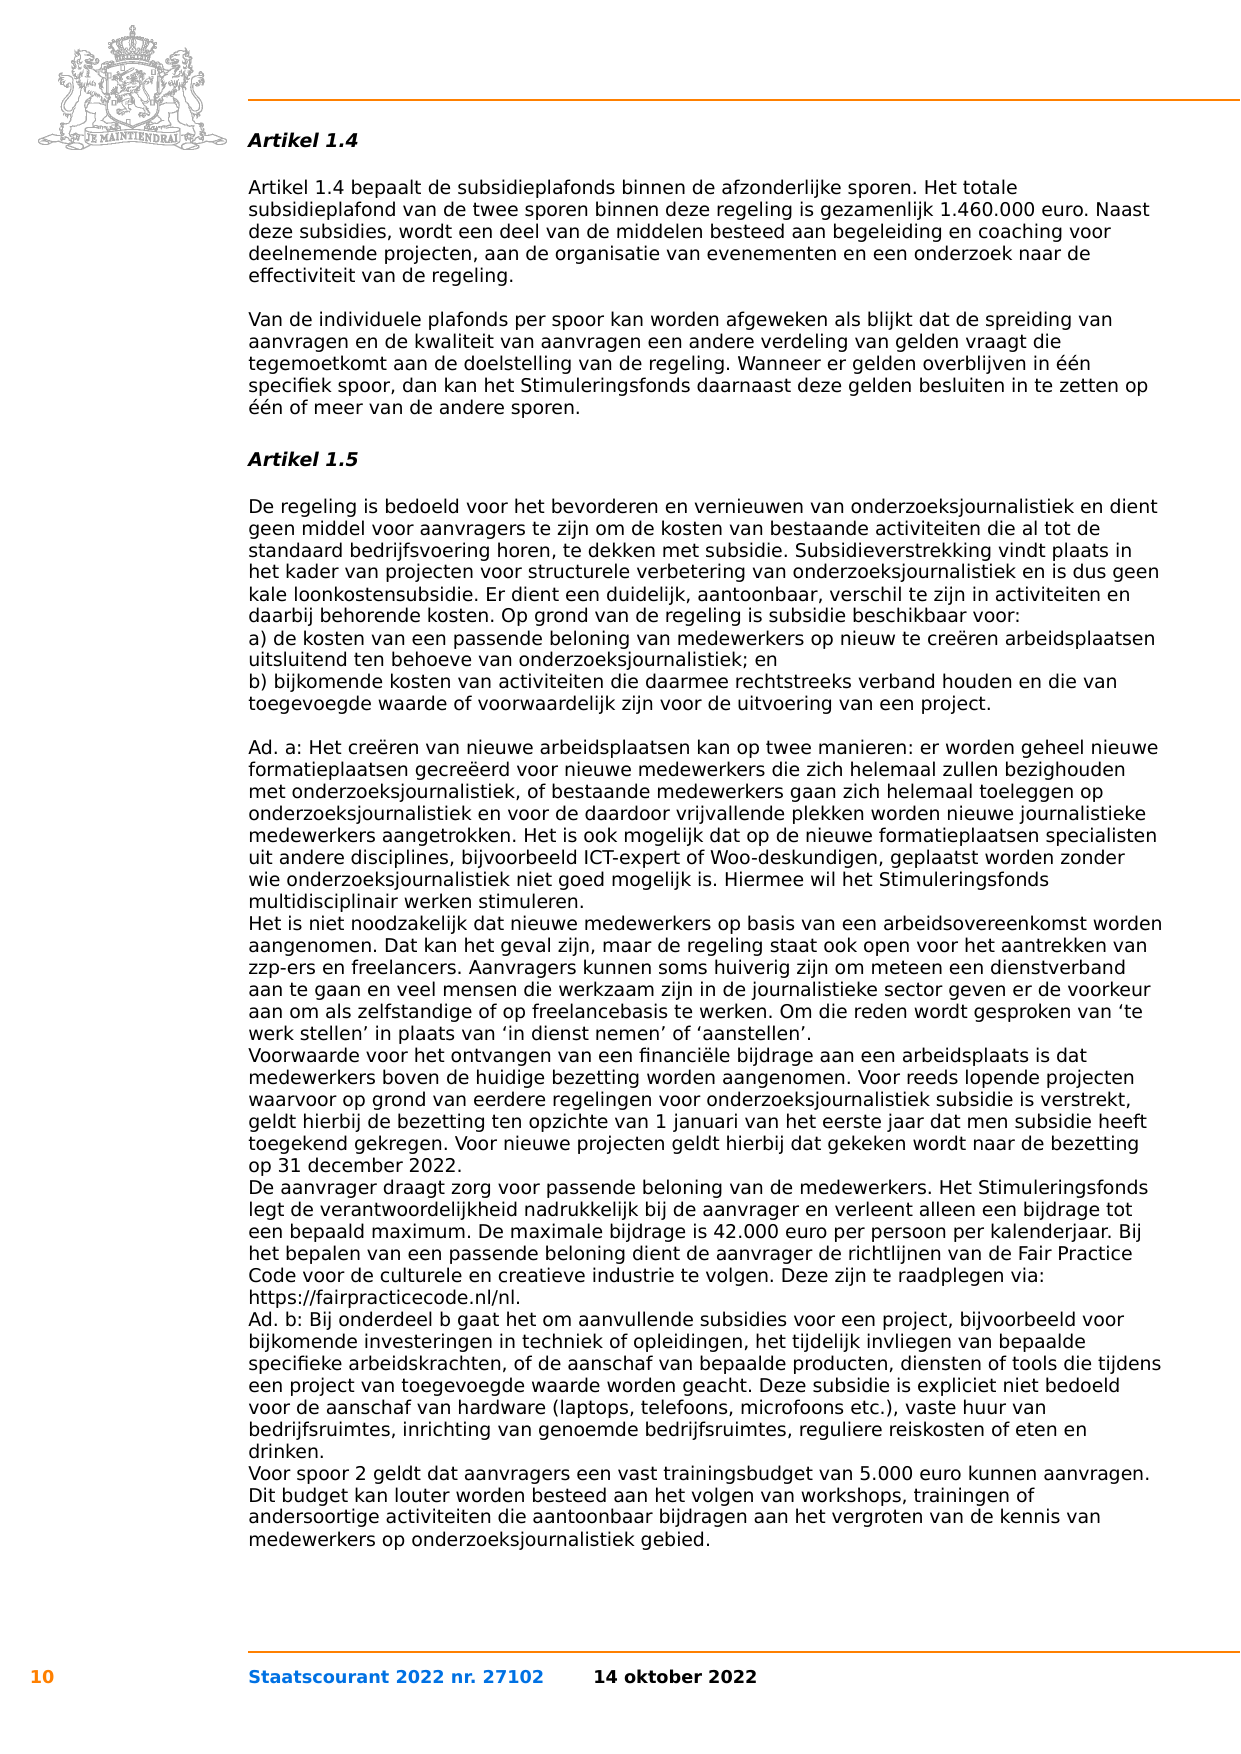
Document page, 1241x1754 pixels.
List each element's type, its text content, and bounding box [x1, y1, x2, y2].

text De regeling is bedoeld voor het bevorderen en vernieuwen van onderzoeksjournalistiek en dient geen middel voor aanvragers te zijn om de kosten van bestaande activiteiten die al tot de standaard bedrijfsvoering horen, te dekken met subsidie. Subsidieverstrekking vindt plaats in het kader van projecten voor structurele verbetering van onderzoeksjournalistiek en is dus geen kale loonkostensubsidie. Er dient een duidelijk, aantoonbaar, verschil te zijn in activiteiten en daarbij behorende kosten. Op grond van de regeling is subsidie beschikbaar voor: [248, 496, 1163, 627]
text Het is niet noodzakelijk dat nieuwe medewerkers op basis van een arbeidsovereenkomst worden aangenomen. Dat kan het geval zijn, maar de regeling staat ook open voor het aantrekken van zzp-ers en freelancers. Aanvragers kunnen soms huiverig zijn om meteen een dienstverband aan te gaan en veel mensen die werkzaam zijn in de journalistieke sector geven er de voorkeur aan om als zelfstandige of op freelancebasis te werken. Om die reden wordt gesproken van ‘te werk stellen’ in plaats van ‘in dienst nemen’ of ‘aanstellen’. [248, 913, 1163, 1045]
text Artikel 1.4 bepaalt de subsidieplafonds binnen de afzonderlijke sporen. Het totale subsidieplafond van de twee sporen binnen deze regeling is gezamenlijk 1.460.000 euro. Naast deze subsidies, wordt een deel van de middelen besteed aan begeleiding en coaching voor deelnemende projecten, aan de organisatie van evenementen en een onderzoek naar de effectiviteit van de regeling. [248, 177, 1163, 287]
text De aanvrager draagt zorg voor passende beloning van de medewerkers. Het Stimuleringsfonds legt de verantwoordelijkheid nadrukkelijk bij de aanvrager en verleent alleen een bijdrage tot een bepaald maximum. De maximale bijdrage is 42.000 euro per persoon per kalenderjaar. Bij het bepalen van een passende beloning dient de aanvrager de richtlijnen van de Fair Practice Code voor de culturele en creatieve industrie te volgen. Deze zijn te raadplegen via: https://fairpracticecode.nl/nl. [248, 1177, 1163, 1309]
text Voor spoor 2 geldt dat aanvragers een vast trainingsbudget van 5.000 euro kunnen aanvragen. Dit budget kan louter worden besteed aan het volgen van workshops, trainingen of andersoortige activiteiten die aantoonbaar bijdragen aan het vergroten van de kennis van medewerkers op onderzoeksjournalistiek gebied. [248, 1462, 1163, 1550]
text Van de individuele plafonds per spoor kan worden afgeweken als blijkt dat de spreiding van aanvragen en de kwaliteit van aanvragen een andere verdeling van gelden vraagt die tegemoetkomt aan de doelstelling van de regeling. Wanneer er gelden overblijven in één specifiek spoor, dan kan het Stimuleringsfonds daarnaast deze gelden besluiten in te zetten op één of meer van de andere sporen. [248, 309, 1163, 418]
picture [38, 25, 227, 150]
text a) de kosten van een passende beloning van medewerkers op nieuw te creëren arbeidsplaatsen uitsluitend ten behoeve van onderzoeksjournalistiek; en [248, 627, 1163, 671]
text Ad. a: Het creëren van nieuwe arbeidsplaatsen kan op twee manieren: er worden geheel nieuwe formatieplaatsen gecreëerd voor nieuwe medewerkers die zich helemaal zullen bezighouden met onderzoeksjournalistiek, of bestaande medewerkers gaan zich helemaal toeleggen op onderzoeksjournalistiek en voor de daardoor vrijvallende plekken worden nieuwe journalistieke medewerkers aangetrokken. Het is ook mogelijk dat op de nieuwe formatieplaatsen specialisten uit andere disciplines, bijvoorbeeld ICT-expert of Woo-deskundigen, geplaatst worden zonder wie onderzoeksjournalistiek niet goed mogelijk is. Hiermee wil het Stimuleringsfonds multidisciplinair werken stimuleren. [248, 737, 1163, 913]
text Voorwaarde voor het ontvangen van een financiële bijdrage aan een arbeidsplaats is dat medewerkers boven de huidige bezetting worden aangenomen. Voor reeds lopende projecten waarvoor op grond van eerdere regelingen voor onderzoeksjournalistiek subsidie is verstrekt, geldt hierbij de bezetting ten opzichte van 1 januari van het eerste jaar dat men subsidie heeft toegekend gekregen. Voor nieuwe projecten geldt hierbij dat gekeken wordt naar de bezetting op 31 december 2022. [248, 1045, 1163, 1177]
subtitle Artikel 1.5 [248, 448, 1163, 471]
subtitle Artikel 1.4 [248, 130, 1163, 152]
text Ad. b: Bij onderdeel b gaat het om aanvullende subsidies voor een project, bijvoorbeeld voor bijkomende investeringen in techniek of opleidingen, het tijdelijk invliegen van bepaalde specifieke arbeidskrachten, of de aanschaf van bepaalde producten, diensten of tools die tijdens een project van toegevoegde waarde worden geacht. Deze subsidie is expliciet niet bedoeld voor de aanschaf van hardware (laptops, telefoons, microfoons etc.), vaste huur van bedrijfsruimtes, inrichting van genoemde bedrijfsruimtes, reguliere reiskosten of eten en drinken. [248, 1309, 1163, 1462]
text b) bijkomende kosten van activiteiten die daarmee rechtstreeks verband houden en die van toegevoegde waarde of voorwaardelijk zijn voor de uitvoering van een project. [248, 671, 1163, 715]
